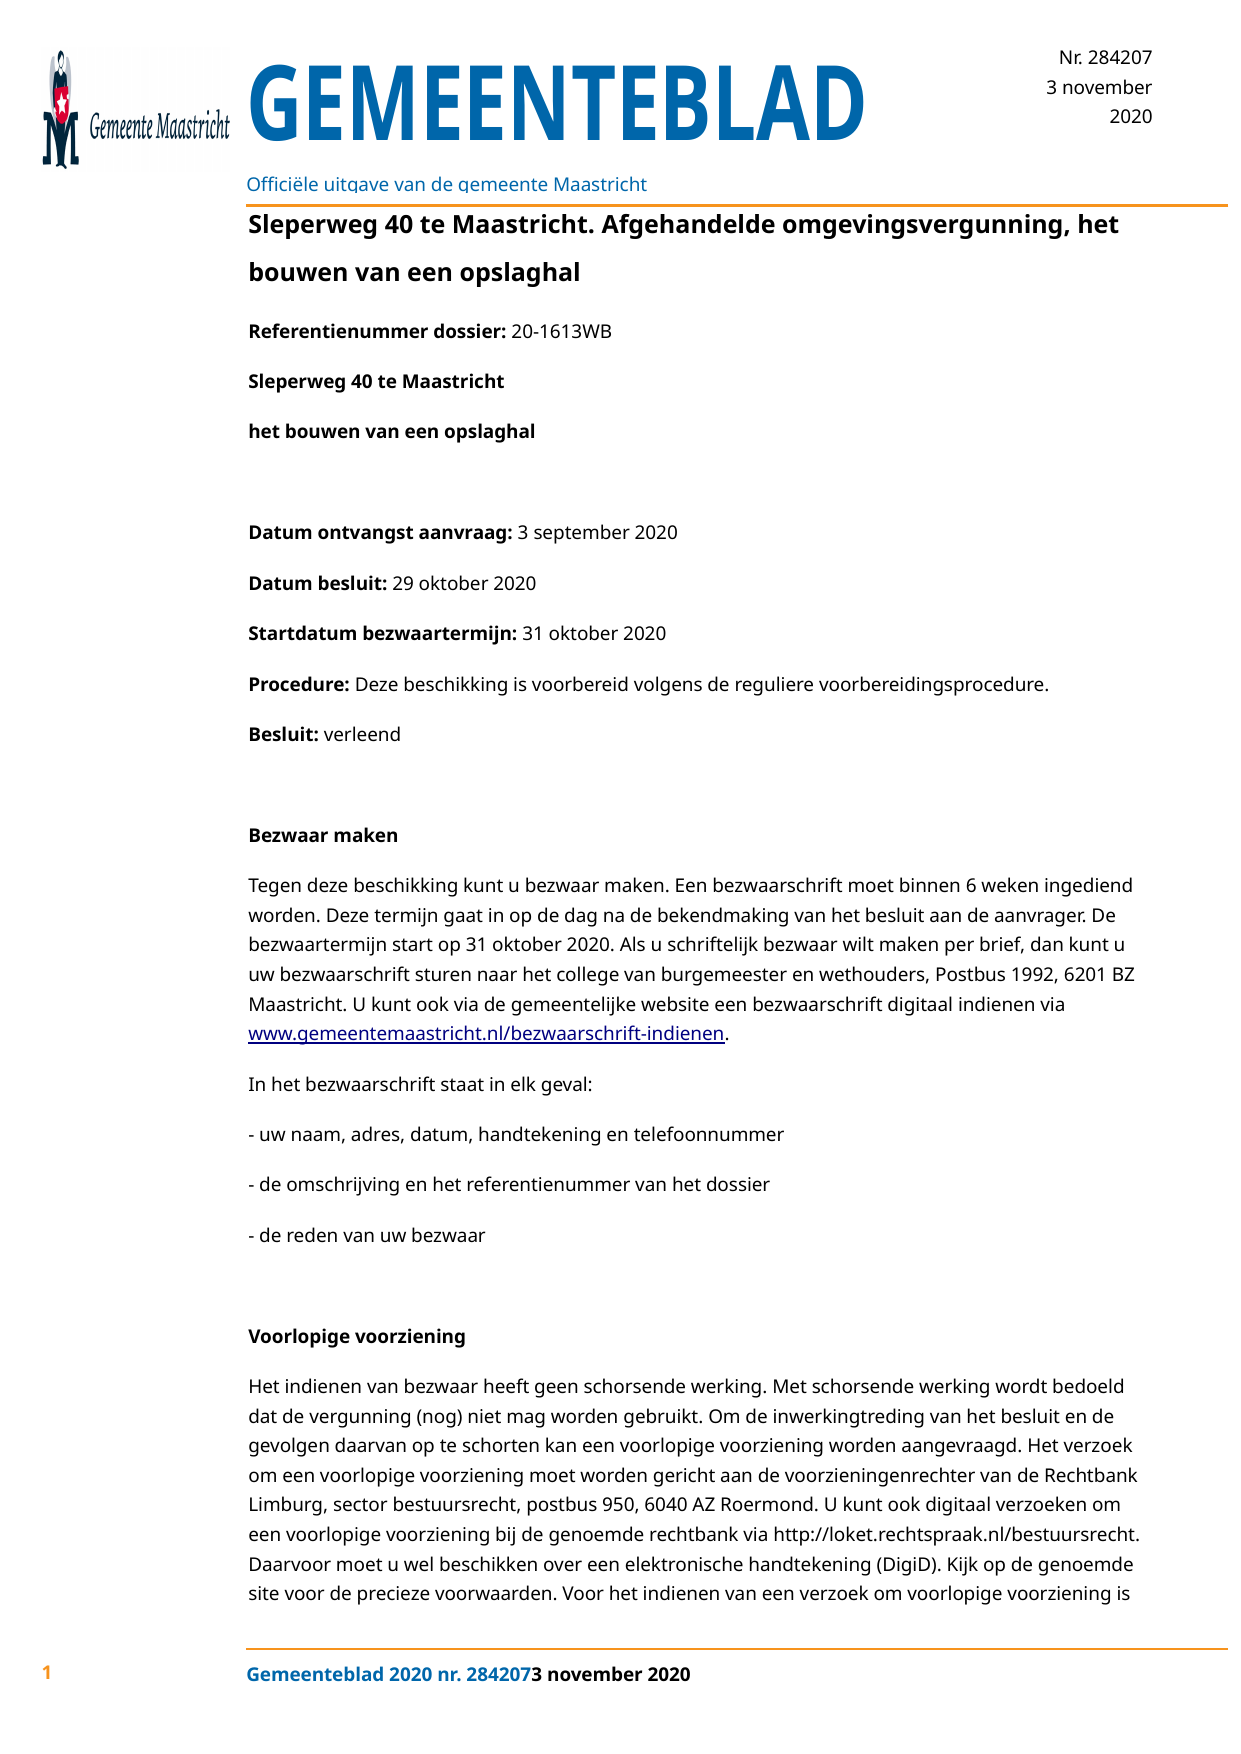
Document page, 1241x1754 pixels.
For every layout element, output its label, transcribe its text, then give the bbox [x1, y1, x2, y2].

text In het bezwaarschrift staat in elk geval: [248, 1071, 1152, 1097]
text - de omschrijving en het referentienummer van het dossier [248, 1172, 1152, 1197]
text het bouwen van een opslaghal [248, 419, 1152, 444]
text Bezwaar maken [248, 822, 1152, 848]
text Datum besluit: 29 oktober 2020 [248, 570, 1152, 596]
text Voorlopige voorziening [248, 1323, 1152, 1349]
text Referentienummer dossier: 20-1613WB [248, 318, 1152, 344]
text Sleperweg 40 te Maastricht. Afgehandelde omgevingsvergunning, het bouwen van een opslaghal [248, 207, 1152, 288]
text Sleperweg 40 te Maastricht [248, 368, 1152, 394]
text Startdatum bezwaartermijn: 31 oktober 2020 [248, 620, 1152, 646]
text Tegen deze beschikking kunt u bezwaar maken. Een bezwaarschrift moet binnen 6 weken ingediend worden. Deze termijn gaat in op de dag na de bekendmaking van het besluit aan de aanvrager. De bezwaartermijn start op 31 oktober 2020. Als u schriftelijk bezwaar wilt maken per brief, dan kunt u uw bezwaarschrift sturen naar het college van burgemeester en wethouders, Postbus 1992, 6201 BZ Maastricht. U kunt ook via de gemeentelijke website een bezwaarschrift digitaal indienen via www.gemeentemaastricht.nl/bezwaarschrift-indienen. [248, 872, 1152, 1046]
text Besluit: verleend [248, 721, 1152, 747]
picture [41, 47, 231, 172]
text Procedure: Deze beschikking is voorbereid volgens de reguliere voorbereidingsprocedure. [248, 671, 1152, 697]
text - de reden van uw bezwaar [248, 1222, 1152, 1248]
text Datum ontvangst aanvraag: 3 september 2020 [248, 519, 1152, 545]
text - uw naam, adres, datum, handtekening en telefoonnummer [248, 1121, 1152, 1147]
text Het indienen van bezwaar heeft geen schorsende werking. Met schorsende werking wordt bedoeld dat de vergunning (nog) niet mag worden gebruikt. Om de inwerkingtreding van het besluit en de gevolgen daarvan op te schorten kan een voorlopige voorziening worden aangevraagd. Het verzoek om een voorlopige voorziening moet worden gericht aan de voorzieningenrechter van de Rechtbank Limburg, sector bestuursrecht, postbus 950, 6040 AZ Roermond. U kunt ook digitaal verzoeken om een voorlopige voorziening bij de genoemde rechtbank via http://loket.rechtspraak.nl/bestuursrecht. Daarvoor moet u wel beschikken over een elektronische handtekening (DigiD). Kijk op de genoemde site voor de precieze voorwaarden. Voor het indienen van een verzoek om voorlopige voorziening is [248, 1373, 1152, 1606]
